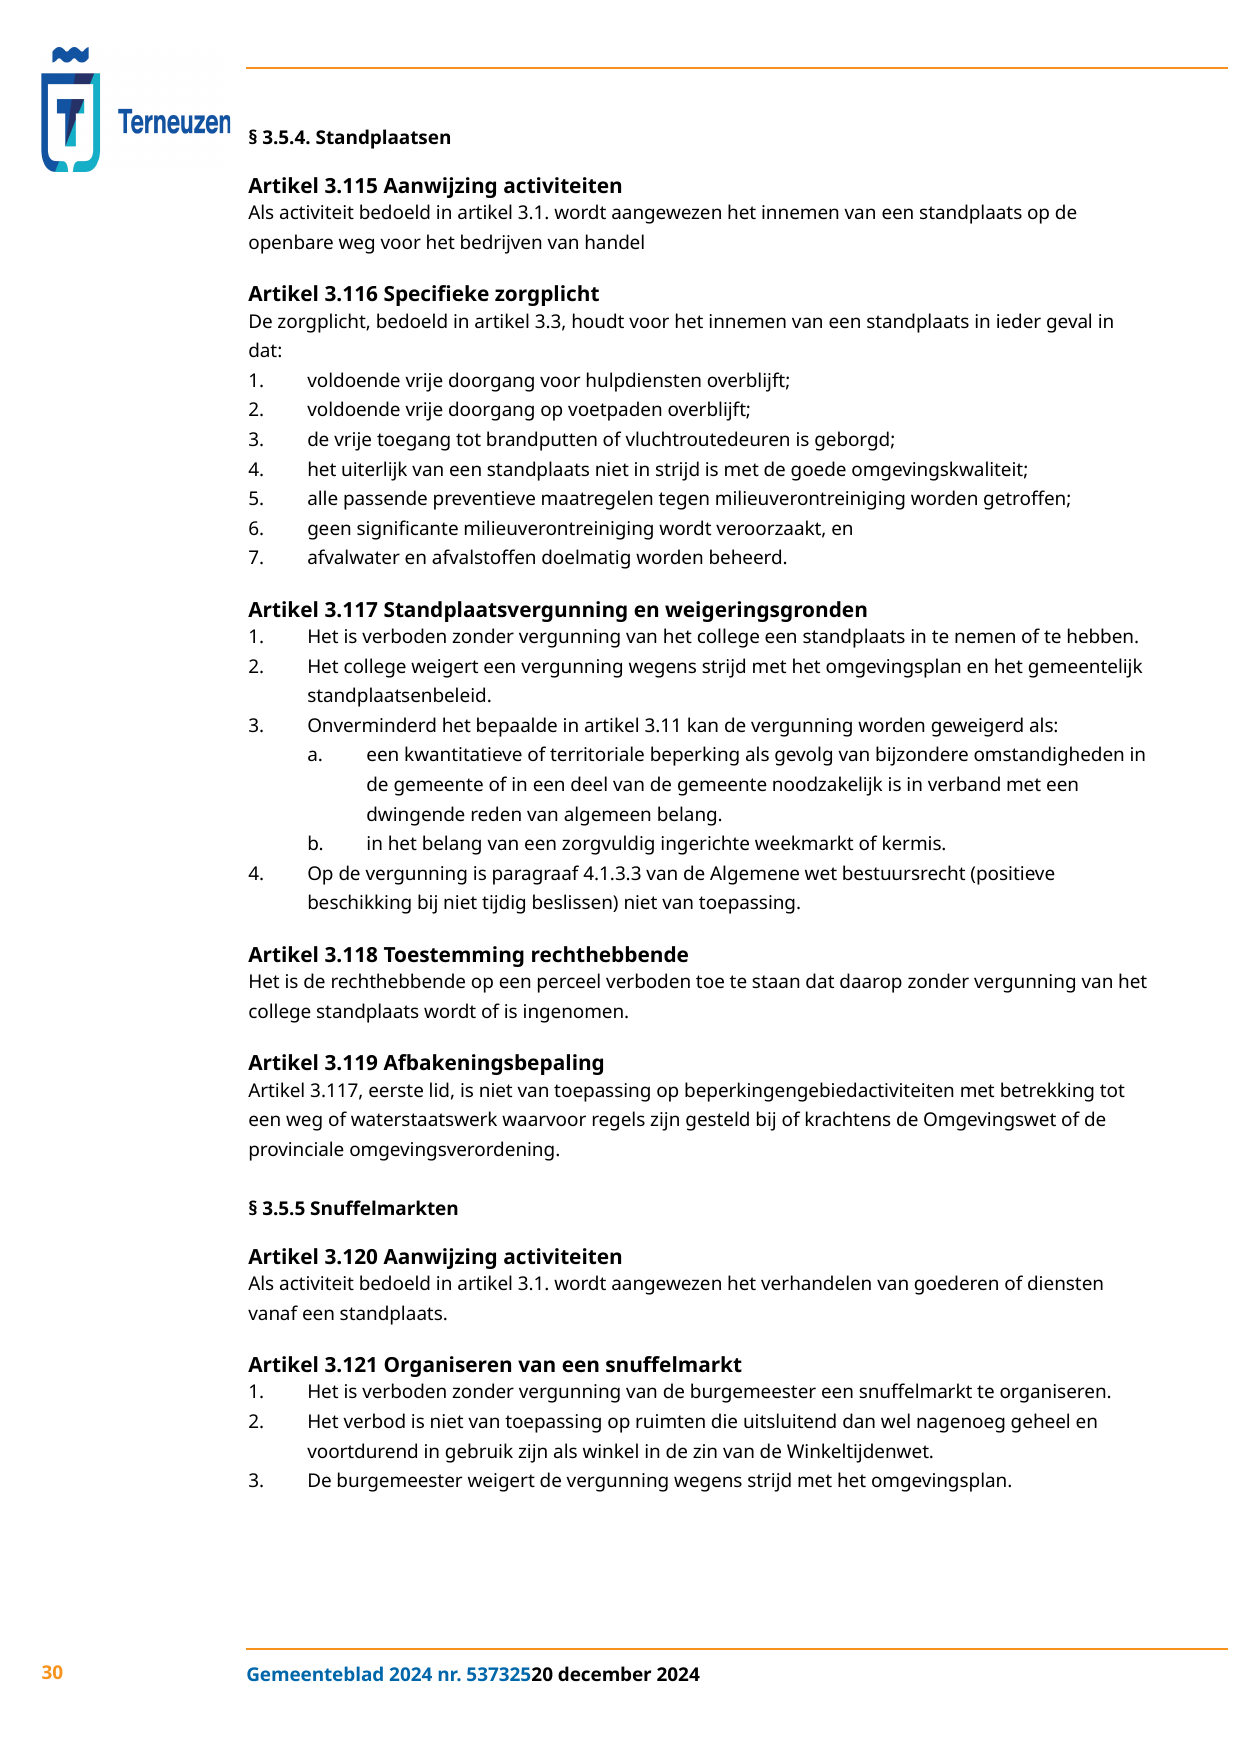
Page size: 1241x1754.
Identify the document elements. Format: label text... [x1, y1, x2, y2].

text Artikel 3.120 Aanwijzing activiteiten [248, 1242, 1152, 1270]
text Artikel 3.116 Specifieke zorgplicht [248, 279, 1152, 308]
text Het is de rechthebbende op een perceel verboden toe te staan dat daarop zonder vergunning van het college standplaats wordt of is ingenomen. [248, 968, 1152, 1024]
list voldoende vrije doorgang op voetpaden overblijft; [248, 397, 1152, 422]
text Artikel 3.117, eerste lid, is niet van toepassing op beperkingengebiedactiviteiten met betrekking tot een weg of waterstaatswerk waarvoor regels zijn gesteld bij of krachtens de Omgevingswet of de provinciale omgevingsverordening. [248, 1077, 1152, 1162]
list een kwantitatieve of territoriale beperking als gevolg van bijzondere omstandigheden in de gemeente of in een deel van de gemeente noodzakelijk is in verband met een dwingende reden van algemeen belang. [307, 742, 1152, 827]
list Het college weigert een vergunning wegens strijd met het omgevingsplan en het gemeentelijk standplaatsenbeleid. [248, 653, 1152, 708]
list afvalwater en afvalstoffen doelmatig worden beheerd. [248, 544, 1152, 570]
text Artikel 3.115 Aanwijzing activiteiten [248, 171, 1152, 199]
list Het is verboden zonder vergunning van de burgemeester een snuffelmarkt te organiseren. [248, 1379, 1152, 1404]
list alle passende preventieve maatregelen tegen milieuverontreiniging worden getroffen; [248, 485, 1152, 511]
text § 3.5.5 Snuffelmarkten [248, 1195, 1152, 1221]
list Het verbod is niet van toepassing op ruimten die uitsluitend dan wel nagenoeg geheel en voortdurend in gebruik zijn als winkel in de zin van de Winkeltijdenwet. [248, 1408, 1152, 1463]
list voldoende vrije doorgang voor hulpdiensten overblijft; [248, 367, 1152, 393]
text Artikel 3.117 Standplaatsvergunning en weigeringsgronden [248, 595, 1152, 623]
picture [41, 47, 231, 172]
list het uiterlijk van een standplaats niet in strijd is met de goede omgevingskwaliteit; [248, 456, 1152, 481]
text § 3.5.4. Standplaatsen [248, 124, 1152, 150]
list De burgemeester weigert de vergunning wegens strijd met het omgevingsplan. [248, 1467, 1152, 1493]
list Het is verboden zonder vergunning van het college een standplaats in te nemen of te hebben. [248, 623, 1152, 649]
list in het belang van een zorgvuldig ingerichte weekmarkt of kermis. [307, 830, 1152, 856]
list geen significante milieuverontreiniging wordt veroorzaakt, en [248, 515, 1152, 541]
text Artikel 3.121 Organiseren van een snuffelmarkt [248, 1350, 1152, 1379]
text Artikel 3.119 Afbakeningsbepaling [248, 1048, 1152, 1077]
list Onverminderd het bepaalde in artikel 3.11 kan de vergunning worden geweigerd als: [248, 712, 1152, 738]
text Artikel 3.118 Toestemming rechthebbende [248, 940, 1152, 968]
text Als activiteit bedoeld in artikel 3.1. wordt aangewezen het verhandelen van goederen of diensten vanaf een standplaats. [248, 1270, 1152, 1326]
list Op de vergunning is paragraaf 4.1.3.3 van de Algemene wet bestuursrecht (positieve beschikking bij niet tijdig beslissen) niet van toepassing. [248, 860, 1152, 915]
list de vrije toegang tot brandputten of vluchtroutedeuren is geborgd; [248, 426, 1152, 452]
text Als activiteit bedoeld in artikel 3.1. wordt aangewezen het innemen van een standplaats op de openbare weg voor het bedrijven van handel [248, 199, 1152, 255]
text De zorgplicht, bedoeld in artikel 3.3, houdt voor het innemen van een standplaats in ieder geval in dat: [248, 308, 1152, 363]
